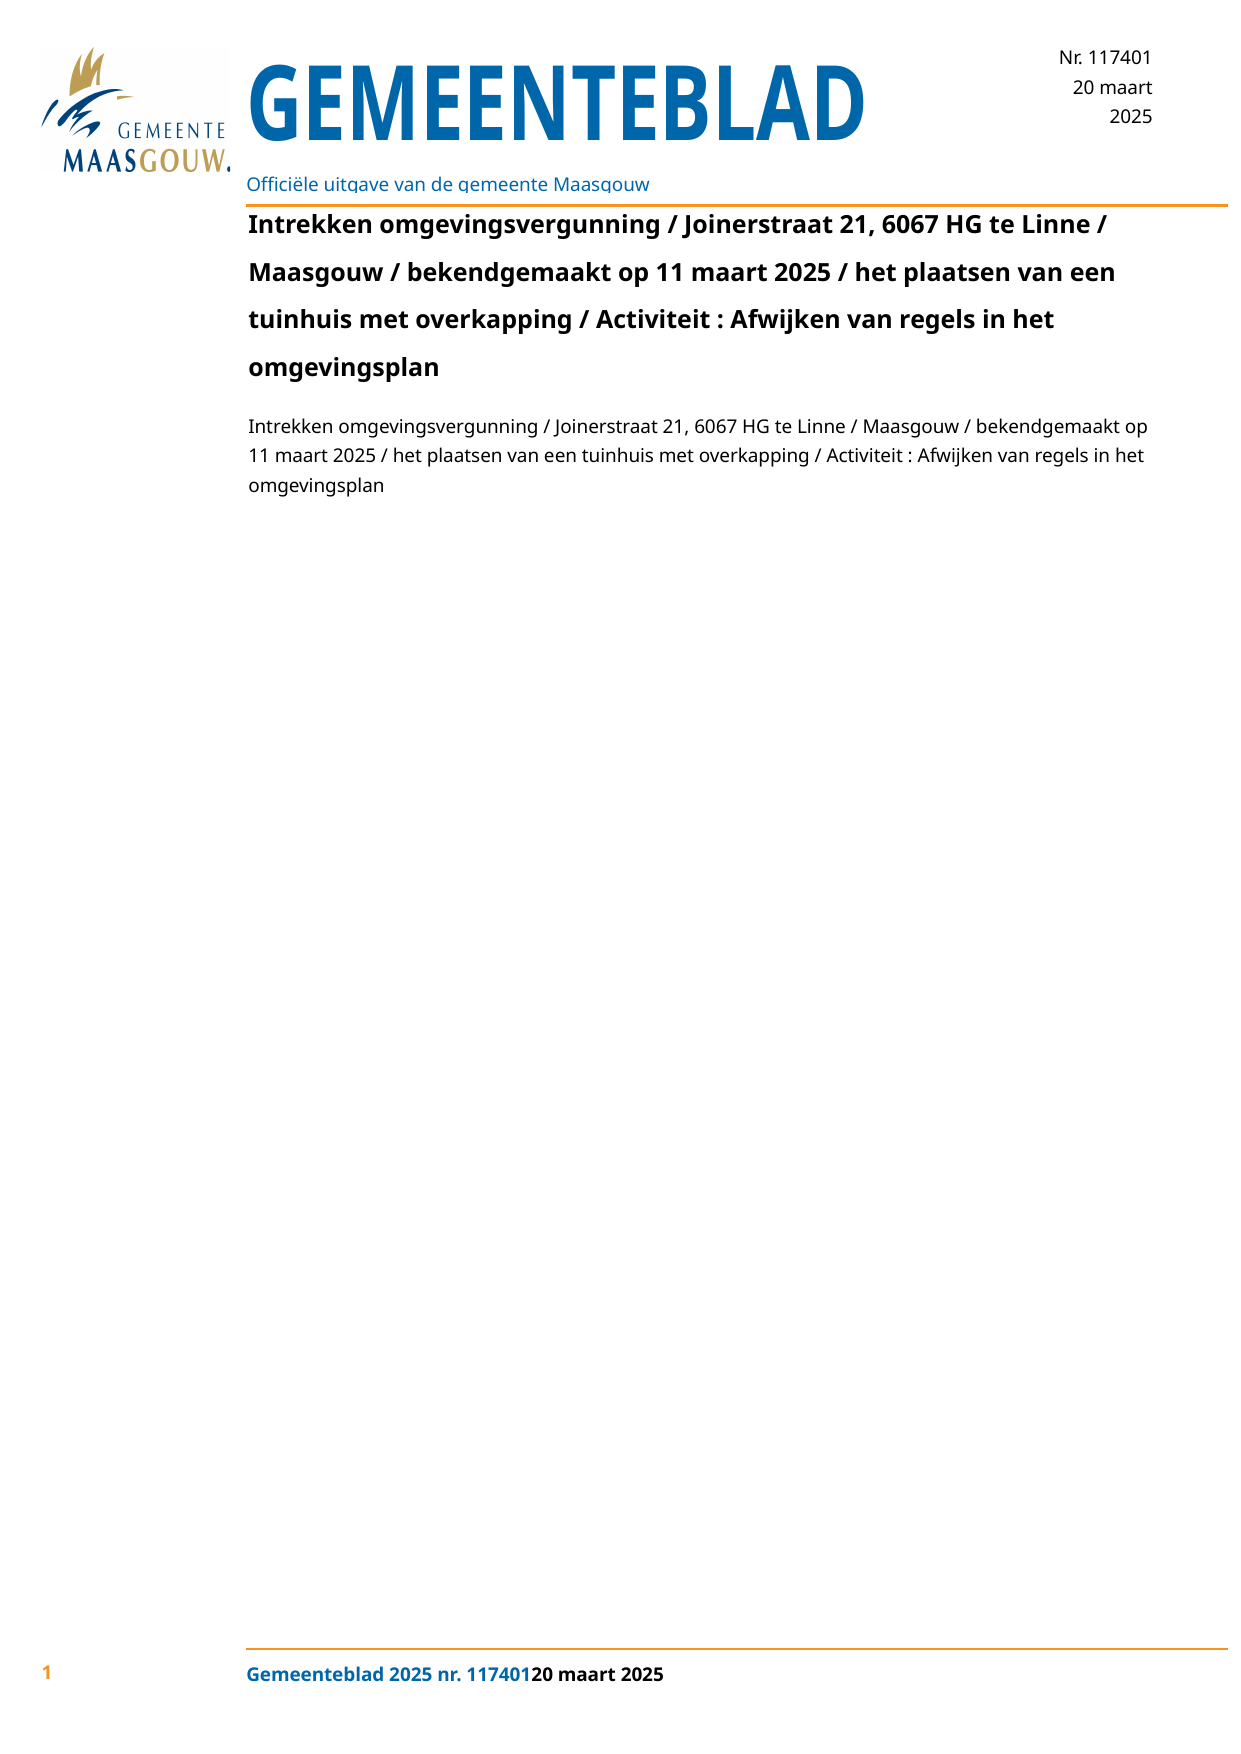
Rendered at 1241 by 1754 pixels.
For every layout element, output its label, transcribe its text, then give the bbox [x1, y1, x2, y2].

picture [41, 47, 231, 172]
text Intrekken omgevingsvergunning / Joinerstraat 21, 6067 HG te Linne / Maasgouw / bekendgemaakt op 11 maart 2025 / het plaatsen van een tuinhuis met overkapping / Activiteit : Afwijken van regels in het omgevingsplan [248, 207, 1152, 384]
text Intrekken omgevingsvergunning / Joinerstraat 21, 6067 HG te Linne / Maasgouw / bekendgemaakt op 11 maart 2025 / het plaatsen van een tuinhuis met overkapping / Activiteit : Afwijken van regels in het omgevingsplan [248, 413, 1152, 498]
